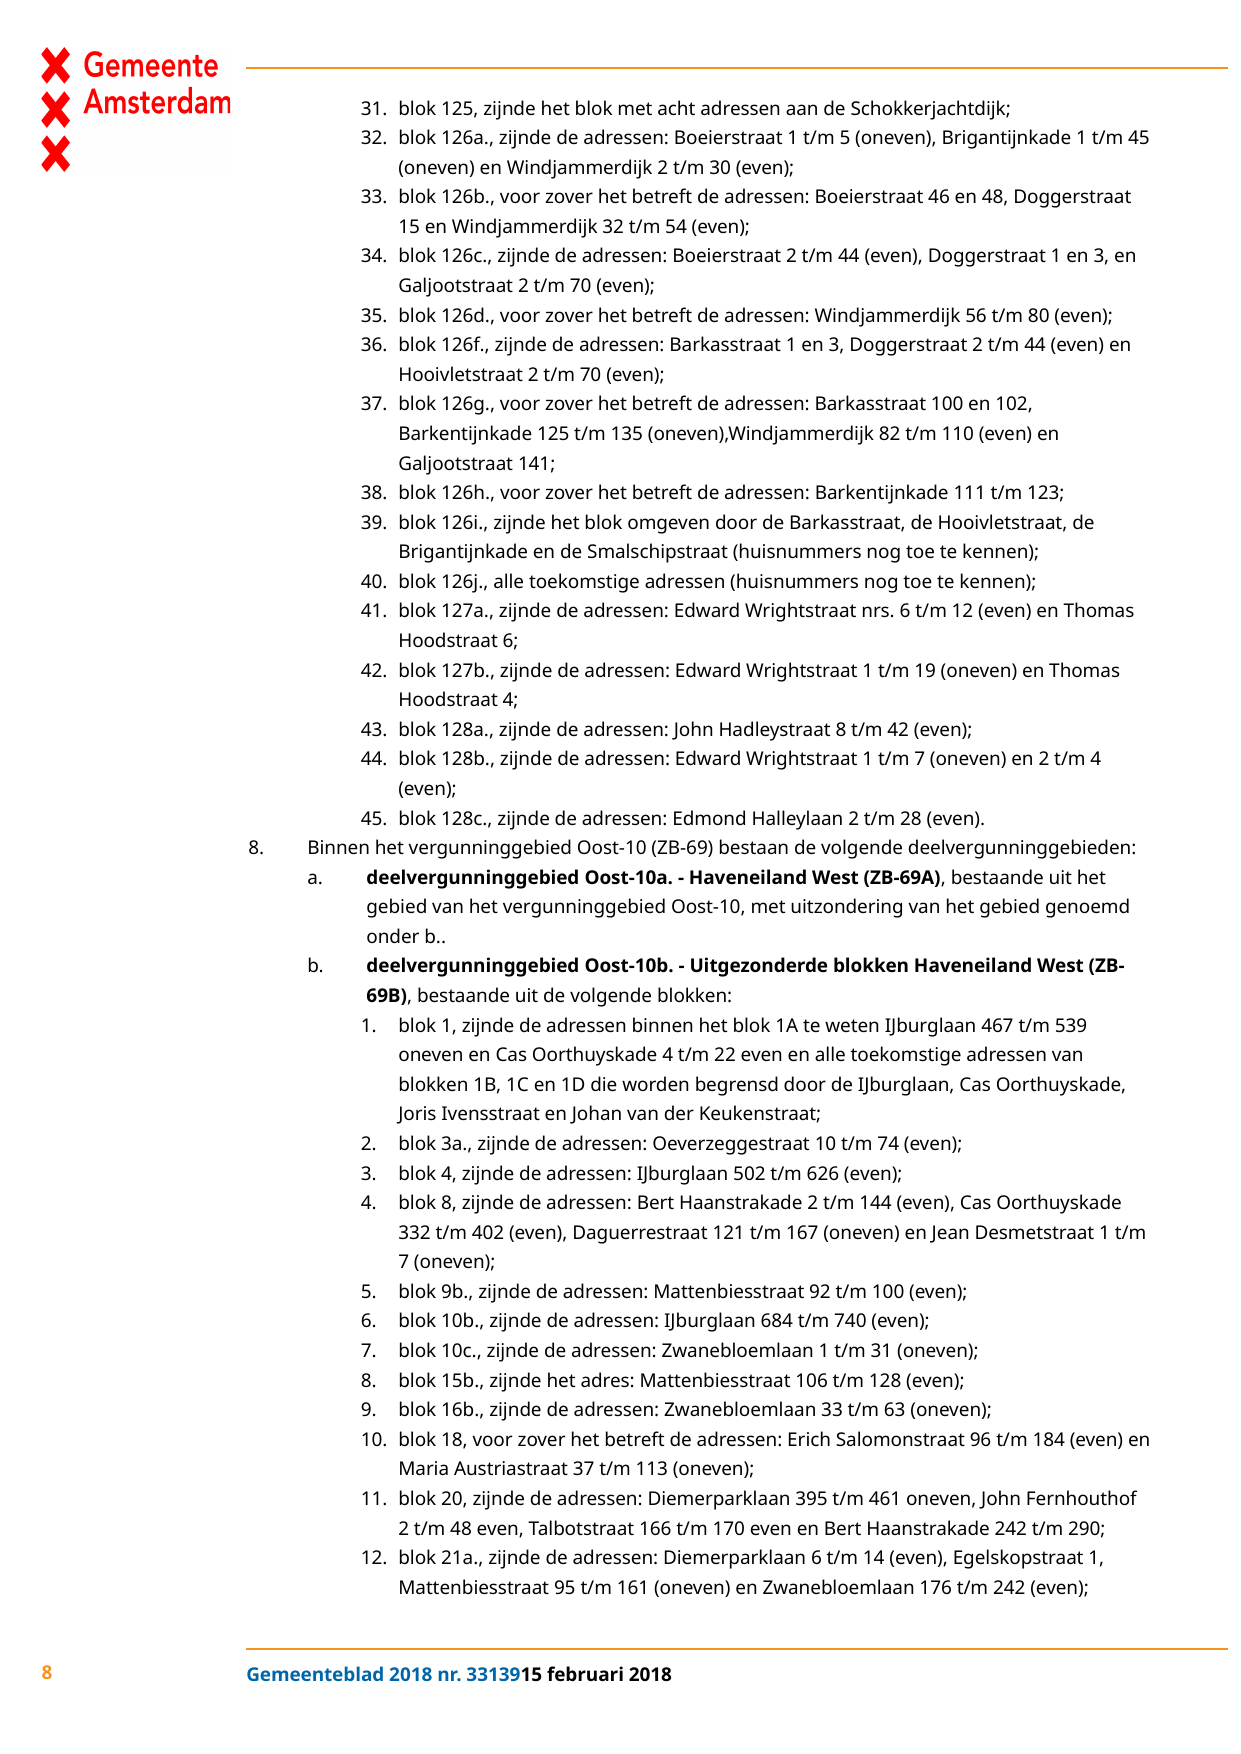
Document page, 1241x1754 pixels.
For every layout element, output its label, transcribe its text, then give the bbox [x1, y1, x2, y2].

list blok 1, zijnde de adressen binnen het blok 1A te weten IJburglaan 467 t/m 539 oneven en Cas Oorthuyskade 4 t/m 22 even en alle toekomstige adressen van blokken 1B, 1C en 1D die worden begrensd door de IJburglaan, Cas Oorthuyskade, Joris Ivensstraat en Johan van der Keukenstraat; [361, 1012, 1152, 1126]
list blok 4, zijnde de adressen: IJburglaan 502 t/m 626 (even); [361, 1160, 1152, 1186]
list blok 128c., zijnde de adressen: Edmond Halleylaan 2 t/m 28 (even). [361, 805, 1152, 831]
list blok 3a., zijnde de adressen: Oeverzeggestraat 10 t/m 74 (even); [361, 1130, 1152, 1156]
list blok 10c., zijnde de adressen: Zwanebloemlaan 1 t/m 31 (oneven); [361, 1337, 1152, 1363]
list Binnen het vergunninggebied Oost-10 (ZB-69) bestaan de volgende deelvergunninggebieden: [248, 834, 1152, 860]
list blok 126a., zijnde de adressen: Boeierstraat 1 t/m 5 (oneven), Brigantijnkade 1 t/m 45 (oneven) en Windjammerdijk 2 t/m 30 (even); [361, 124, 1152, 180]
list blok 128b., zijnde de adressen: Edward Wrightstraat 1 t/m 7 (oneven) en 2 t/m 4 (even); [361, 746, 1152, 801]
list blok 16b., zijnde de adressen: Zwanebloemlaan 33 t/m 63 (oneven); [361, 1396, 1152, 1422]
list deelvergunninggebied Oost-10a. - Haveneiland West (ZB-69A), bestaande uit het gebied van het vergunninggebied Oost-10, met uitzondering van het gebied genoemd onder b.. [307, 864, 1152, 949]
list blok 126f., zijnde de adressen: Barkasstraat 1 en 3, Doggerstraat 2 t/m 44 (even) en Hooivletstraat 2 t/m 70 (even); [361, 331, 1152, 387]
list blok 126g., voor zover het betreft de adressen: Barkasstraat 100 en 102, Barkentijnkade 125 t/m 135 (oneven),Windjammerdijk 82 t/m 110 (even) en Galjootstraat 141; [361, 391, 1152, 476]
list blok 126d., voor zover het betreft de adressen: Windjammerdijk 56 t/m 80 (even); [361, 302, 1152, 328]
list blok 20, zijnde de adressen: Diemerparklaan 395 t/m 461 oneven, John Fernhouthof 2 t/m 48 even, Talbotstraat 166 t/m 170 even en Bert Haanstrakade 242 t/m 290; [361, 1485, 1152, 1541]
list blok 125, zijnde het blok met acht adressen aan de Schokkerjachtdijk; [361, 95, 1152, 121]
list blok 8, zijnde de adressen: Bert Haanstrakade 2 t/m 144 (even), Cas Oorthuyskade 332 t/m 402 (even), Daguerrestraat 121 t/m 167 (oneven) en Jean Desmetstraat 1 t/m 7 (oneven); [361, 1189, 1152, 1274]
list blok 126j., alle toekomstige adressen (huisnummers nog toe te kennen); [361, 568, 1152, 594]
list blok 10b., zijnde de adressen: IJburglaan 684 t/m 740 (even); [361, 1308, 1152, 1333]
list blok 126c., zijnde de adressen: Boeierstraat 2 t/m 44 (even), Doggerstraat 1 en 3, en Galjootstraat 2 t/m 70 (even); [361, 243, 1152, 298]
list blok 15b., zijnde het adres: Mattenbiesstraat 106 t/m 128 (even); [361, 1367, 1152, 1393]
list blok 128a., zijnde de adressen: John Hadleystraat 8 t/m 42 (even); [361, 716, 1152, 742]
list blok 126b., voor zover het betreft de adressen: Boeierstraat 46 en 48, Doggerstraat 15 en Windjammerdijk 32 t/m 54 (even); [361, 183, 1152, 239]
picture [41, 47, 231, 172]
list blok 21a., zijnde de adressen: Diemerparklaan 6 t/m 14 (even), Egelskopstraat 1, Mattenbiesstraat 95 t/m 161 (oneven) en Zwanebloemlaan 176 t/m 242 (even); [361, 1544, 1152, 1600]
list blok 126i., zijnde het blok omgeven door de Barkasstraat, de Hooivletstraat, de Brigantijnkade en de Smalschipstraat (huisnummers nog toe te kennen); [361, 509, 1152, 564]
list blok 9b., zijnde de adressen: Mattenbiesstraat 92 t/m 100 (even); [361, 1278, 1152, 1304]
list blok 18, voor zover het betreft de adressen: Erich Salomonstraat 96 t/m 184 (even) en Maria Austriastraat 37 t/m 113 (oneven); [361, 1426, 1152, 1481]
list blok 127a., zijnde de adressen: Edward Wrightstraat nrs. 6 t/m 12 (even) en Thomas Hoodstraat 6; [361, 598, 1152, 653]
list blok 127b., zijnde de adressen: Edward Wrightstraat 1 t/m 19 (oneven) en Thomas Hoodstraat 4; [361, 657, 1152, 712]
list deelvergunninggebied Oost-10b. - Uitgezonderde blokken Haveneiland West (ZB-69B), bestaande uit de volgende blokken: [307, 953, 1152, 1008]
list blok 126h., voor zover het betreft de adressen: Barkentijnkade 111 t/m 123; [361, 479, 1152, 505]
